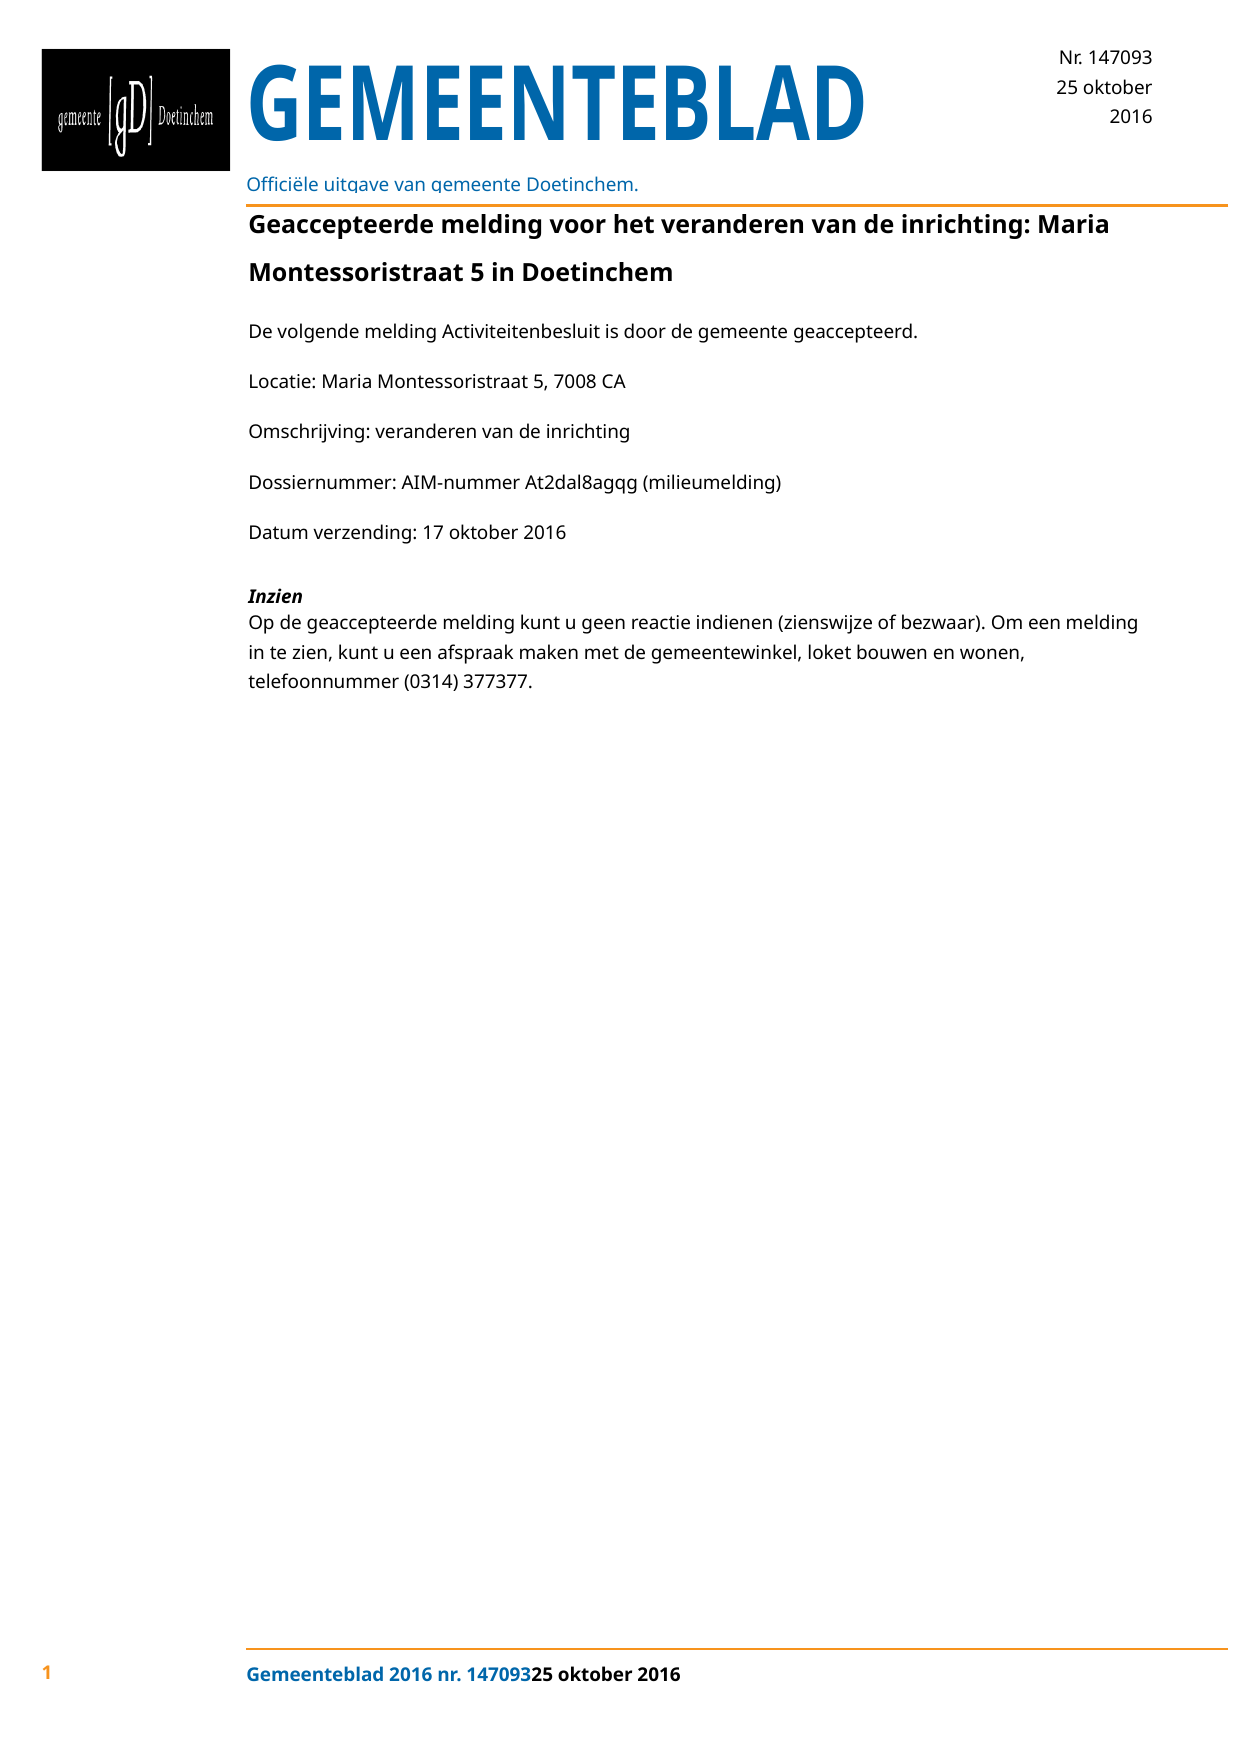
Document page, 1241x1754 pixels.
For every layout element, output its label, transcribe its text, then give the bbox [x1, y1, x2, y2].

picture [41, 47, 231, 172]
text Inzien [248, 583, 1152, 609]
text Dossiernummer: AIM-nummer At2dal8agqg (milieumelding) [248, 469, 1152, 495]
text De volgende melding Activiteitenbesluit is door de gemeente geaccepteerd. [248, 318, 1152, 344]
text Locatie: Maria Montessoristraat 5, 7008 CA [248, 368, 1152, 394]
text Omschrijving: veranderen van de inrichting [248, 419, 1152, 444]
text Op de geaccepteerde melding kunt u geen reactie indienen (zienswijze of bezwaar). Om een melding in te zien, kunt u een afspraak maken met de gemeentewinkel, loket bouwen en wonen, telefoonnummer (0314) 377377. [248, 609, 1152, 694]
text Datum verzending: 17 oktober 2016 [248, 519, 1152, 545]
text Geaccepteerde melding voor het veranderen van de inrichting: Maria Montessoristraat 5 in Doetinchem [248, 207, 1152, 288]
